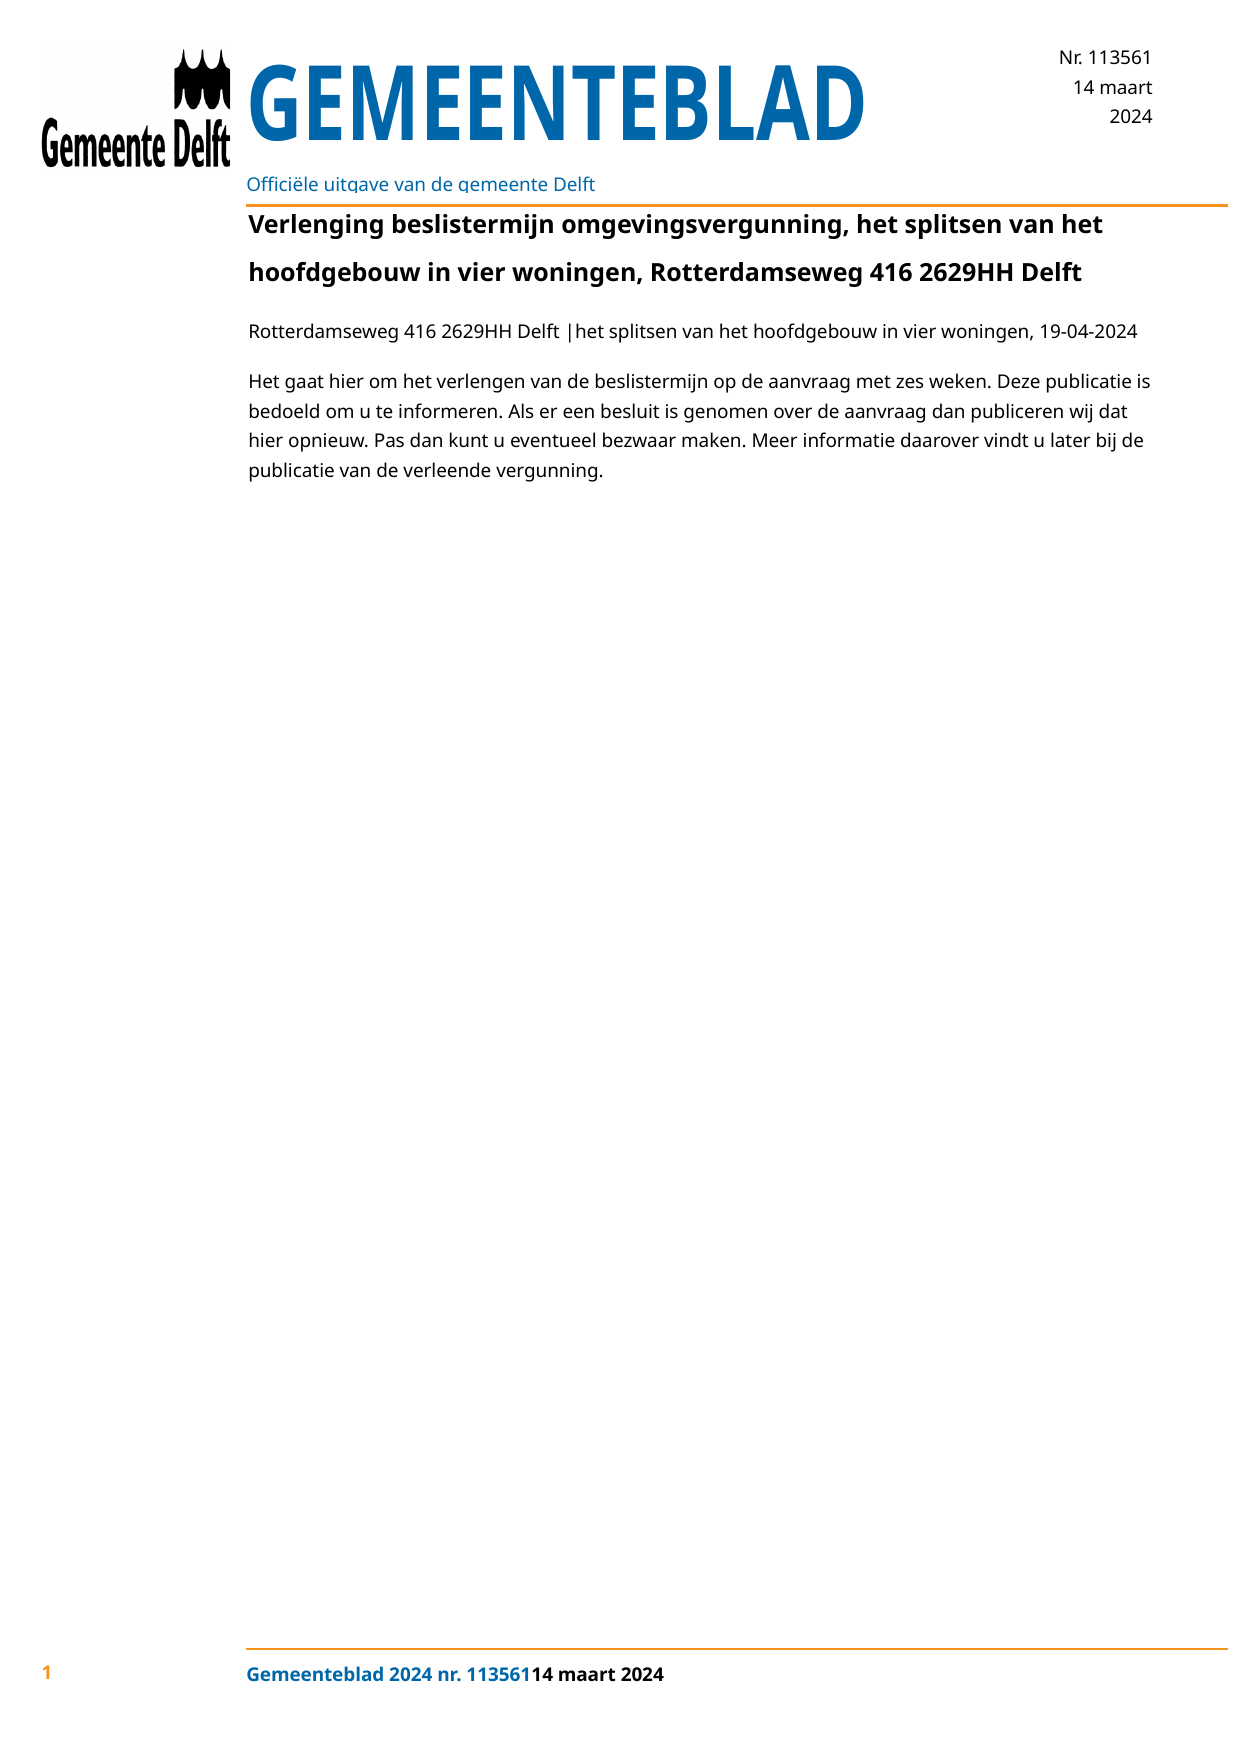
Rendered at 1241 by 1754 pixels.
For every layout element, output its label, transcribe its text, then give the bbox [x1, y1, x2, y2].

picture [41, 47, 231, 172]
text Rotterdamseweg 416 2629HH Delft |het splitsen van het hoofdgebouw in vier woningen, 19-04-2024 [248, 318, 1152, 344]
text Verlenging beslistermijn omgevingsvergunning, het splitsen van het hoofdgebouw in vier woningen, Rotterdamseweg 416 2629HH Delft [248, 207, 1152, 288]
text Het gaat hier om het verlengen van de beslistermijn op de aanvraag met zes weken. Deze publicatie is bedoeld om u te informeren. Als er een besluit is genomen over de aanvraag dan publiceren wij dat hier opnieuw. Pas dan kunt u eventueel bezwaar maken. Meer informatie daarover vindt u later bij de publicatie van de verleende vergunning. [248, 368, 1152, 483]
